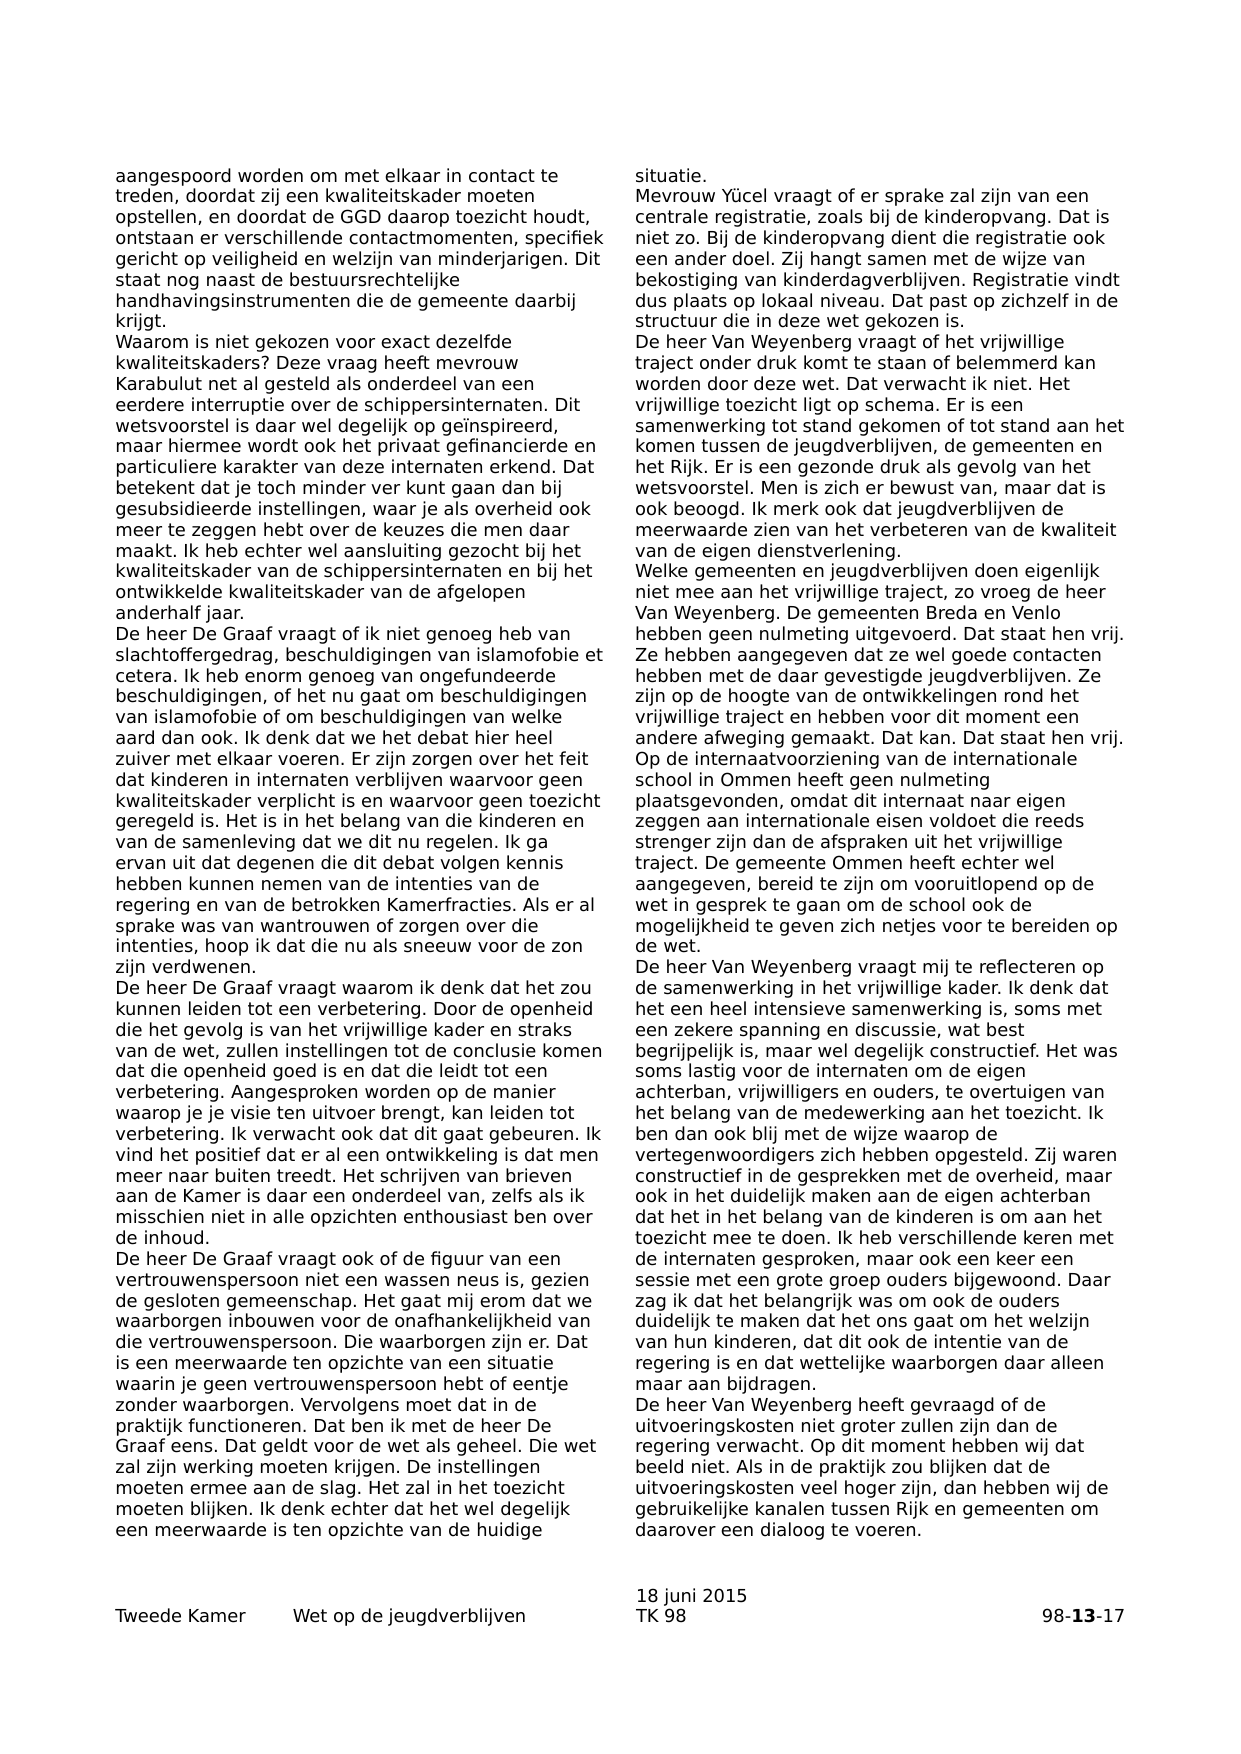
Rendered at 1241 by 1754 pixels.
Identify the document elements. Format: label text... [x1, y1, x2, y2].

text De heer Van Weyenberg vraagt of het vrijwillige traject onder druk komt te staan of belemmerd kan worden door deze wet. Dat verwacht ik niet. Het vrijwillige toezicht ligt op schema. Er is een samenwerking tot stand gekomen of tot stand aan het komen tussen de jeugdverblijven, de gemeenten en het Rijk. Er is een gezonde druk als gevolg van het wetsvoorstel. Men is zich er bewust van, maar dat is ook beoogd. Ik merk ook dat jeugdverblijven de meerwaarde zien van het verbeteren van de kwaliteit van de eigen dienstverlening. [635, 332, 1125, 561]
text De heer De Graaf vraagt waarom ik denk dat het zou kunnen leiden tot een verbetering. Door de openheid die het gevolg is van het vrijwillige kader en straks van de wet, zullen instellingen tot de conclusie komen dat die openheid goed is en dat die leidt tot een verbetering. Aangesproken worden op de manier waarop je je visie ten uitvoer brengt, kan leiden tot verbetering. Ik verwacht ook dat dit gaat gebeuren. Ik vind het positief dat er al een ontwikkeling is dat men meer naar buiten treedt. Het schrijven van brieven aan de Kamer is daar een onderdeel van, zelfs als ik misschien niet in alle opzichten enthousiast ben over de inhoud. [115, 978, 605, 1249]
text Welke gemeenten en jeugdverblijven doen eigenlijk niet mee aan het vrijwillige traject, zo vroeg de heer Van Weyenberg. De gemeenten Breda en Venlo hebben geen nulmeting uitgevoerd. Dat staat hen vrij. Ze hebben aangegeven dat ze wel goede contacten hebben met de daar gevestigde jeugdverblijven. Ze zijn op de hoogte van de ontwikkelingen rond het vrijwillige traject en hebben voor dit moment een andere afweging gemaakt. Dat kan. Dat staat hen vrij. Op de internaatvoorziening van de internationale school in Ommen heeft geen nulmeting plaatsgevonden, omdat dit internaat naar eigen zeggen aan internationale eisen voldoet die reeds strenger zijn dan de afspraken uit het vrijwillige traject. De gemeente Ommen heeft echter wel aangegeven, bereid te zijn om vooruitlopend op de wet in gesprek te gaan om de school ook de mogelijkheid te geven zich netjes voor te bereiden op de wet. [635, 561, 1125, 957]
text Waarom is niet gekozen voor exact dezelfde kwaliteitskaders? Deze vraag heeft mevrouw Karabulut net al gesteld als onderdeel van een eerdere interruptie over de schippersinternaten. Dit wetsvoorstel is daar wel degelijk op geïnspireerd, maar hiermee wordt ook het privaat gefinancierde en particuliere karakter van deze internaten erkend. Dat betekent dat je toch minder ver kunt gaan dan bij gesubsidieerde instellingen, waar je als overheid ook meer te zeggen hebt over de keuzes die men daar maakt. Ik heb echter wel aansluiting gezocht bij het kwaliteitskader van de schippersinternaten en bij het ontwikkelde kwaliteitskader van de afgelopen anderhalf jaar. [115, 332, 605, 624]
text De heer De Graaf vraagt ook of de figuur van een vertrouwenspersoon niet een wassen neus is, gezien de gesloten gemeenschap. Het gaat mij erom dat we waarborgen inbouwen voor de onafhankelijkheid van die vertrouwenspersoon. Die waarborgen zijn er. Dat is een meerwaarde ten opzichte van een situatie waarin je geen vertrouwenspersoon hebt of eentje zonder waarborgen. Vervolgens moet dat in de praktijk functioneren. Dat ben ik met de heer De Graaf eens. Dat geldt voor de wet als geheel. Die wet zal zijn werking moeten krijgen. De instellingen moeten ermee aan de slag. Het zal in het toezicht moeten blijken. Ik denk echter dat het wel degelijk een meerwaarde is ten opzichte van de huidige [115, 1249, 605, 1540]
text aangespoord worden om met elkaar in contact te treden, doordat zij een kwaliteitskader moeten opstellen, en doordat de GGD daarop toezicht houdt, ontstaan er verschillende contactmomenten, specifiek gericht op veiligheid en welzijn van minderjarigen. Dit staat nog naast de bestuursrechtelijke handhavingsinstrumenten die de gemeente daarbij krijgt. [115, 165, 605, 332]
text situatie. [635, 165, 1125, 186]
text De heer Van Weyenberg vraagt mij te reflecteren op de samenwerking in het vrijwillige kader. Ik denk dat het een heel intensieve samenwerking is, soms met een zekere spanning en discussie, wat best begrijpelijk is, maar wel degelijk constructief. Het was soms lastig voor de internaten om de eigen achterban, vrijwilligers en ouders, te overtuigen van het belang van de medewerking aan het toezicht. Ik ben dan ook blij met de wijze waarop de vertegenwoordigers zich hebben opgesteld. Zij waren constructief in de gesprekken met de overheid, maar ook in het duidelijk maken aan de eigen achterban dat het in het belang van de kinderen is om aan het toezicht mee te doen. Ik heb verschillende keren met de internaten gesproken, maar ook een keer een sessie met een grote groep ouders bijgewoond. Daar zag ik dat het belangrijk was om ook de ouders duidelijk te maken dat het ons gaat om het welzijn van hun kinderen, dat dit ook de intentie van de regering is en dat wettelijke waarborgen daar alleen maar aan bijdragen. [635, 957, 1125, 1394]
text Mevrouw Yücel vraagt of er sprake zal zijn van een centrale registratie, zoals bij de kinderopvang. Dat is niet zo. Bij de kinderopvang dient die registratie ook een ander doel. Zij hangt samen met de wijze van bekostiging van kinderdagverblijven. Registratie vindt dus plaats op lokaal niveau. Dat past op zichzelf in de structuur die in deze wet gekozen is. [635, 186, 1125, 332]
text De heer De Graaf vraagt of ik niet genoeg heb van slachtoffergedrag, beschuldigingen van islamofobie et cetera. Ik heb enorm genoeg van ongefundeerde beschuldigingen, of het nu gaat om beschuldigingen van islamofobie of om beschuldigingen van welke aard dan ook. Ik denk dat we het debat hier heel zuiver met elkaar voeren. Er zijn zorgen over het feit dat kinderen in internaten verblijven waarvoor geen kwaliteitskader verplicht is en waarvoor geen toezicht geregeld is. Het is in het belang van die kinderen en van de samenleving dat we dit nu regelen. Ik ga ervan uit dat degenen die dit debat volgen kennis hebben kunnen nemen van de intenties van de regering en van de betrokken Kamerfracties. Als er al sprake was van wantrouwen of zorgen over die intenties, hoop ik dat die nu als sneeuw voor de zon zijn verdwenen. [115, 624, 605, 978]
text De heer Van Weyenberg heeft gevraagd of de uitvoeringskosten niet groter zullen zijn dan de regering verwacht. Op dit moment hebben wij dat beeld niet. Als in de praktijk zou blijken dat de uitvoeringskosten veel hoger zijn, dan hebben wij de gebruikelijke kanalen tussen Rijk en gemeenten om daarover een dialoog te voeren. [635, 1394, 1125, 1540]
